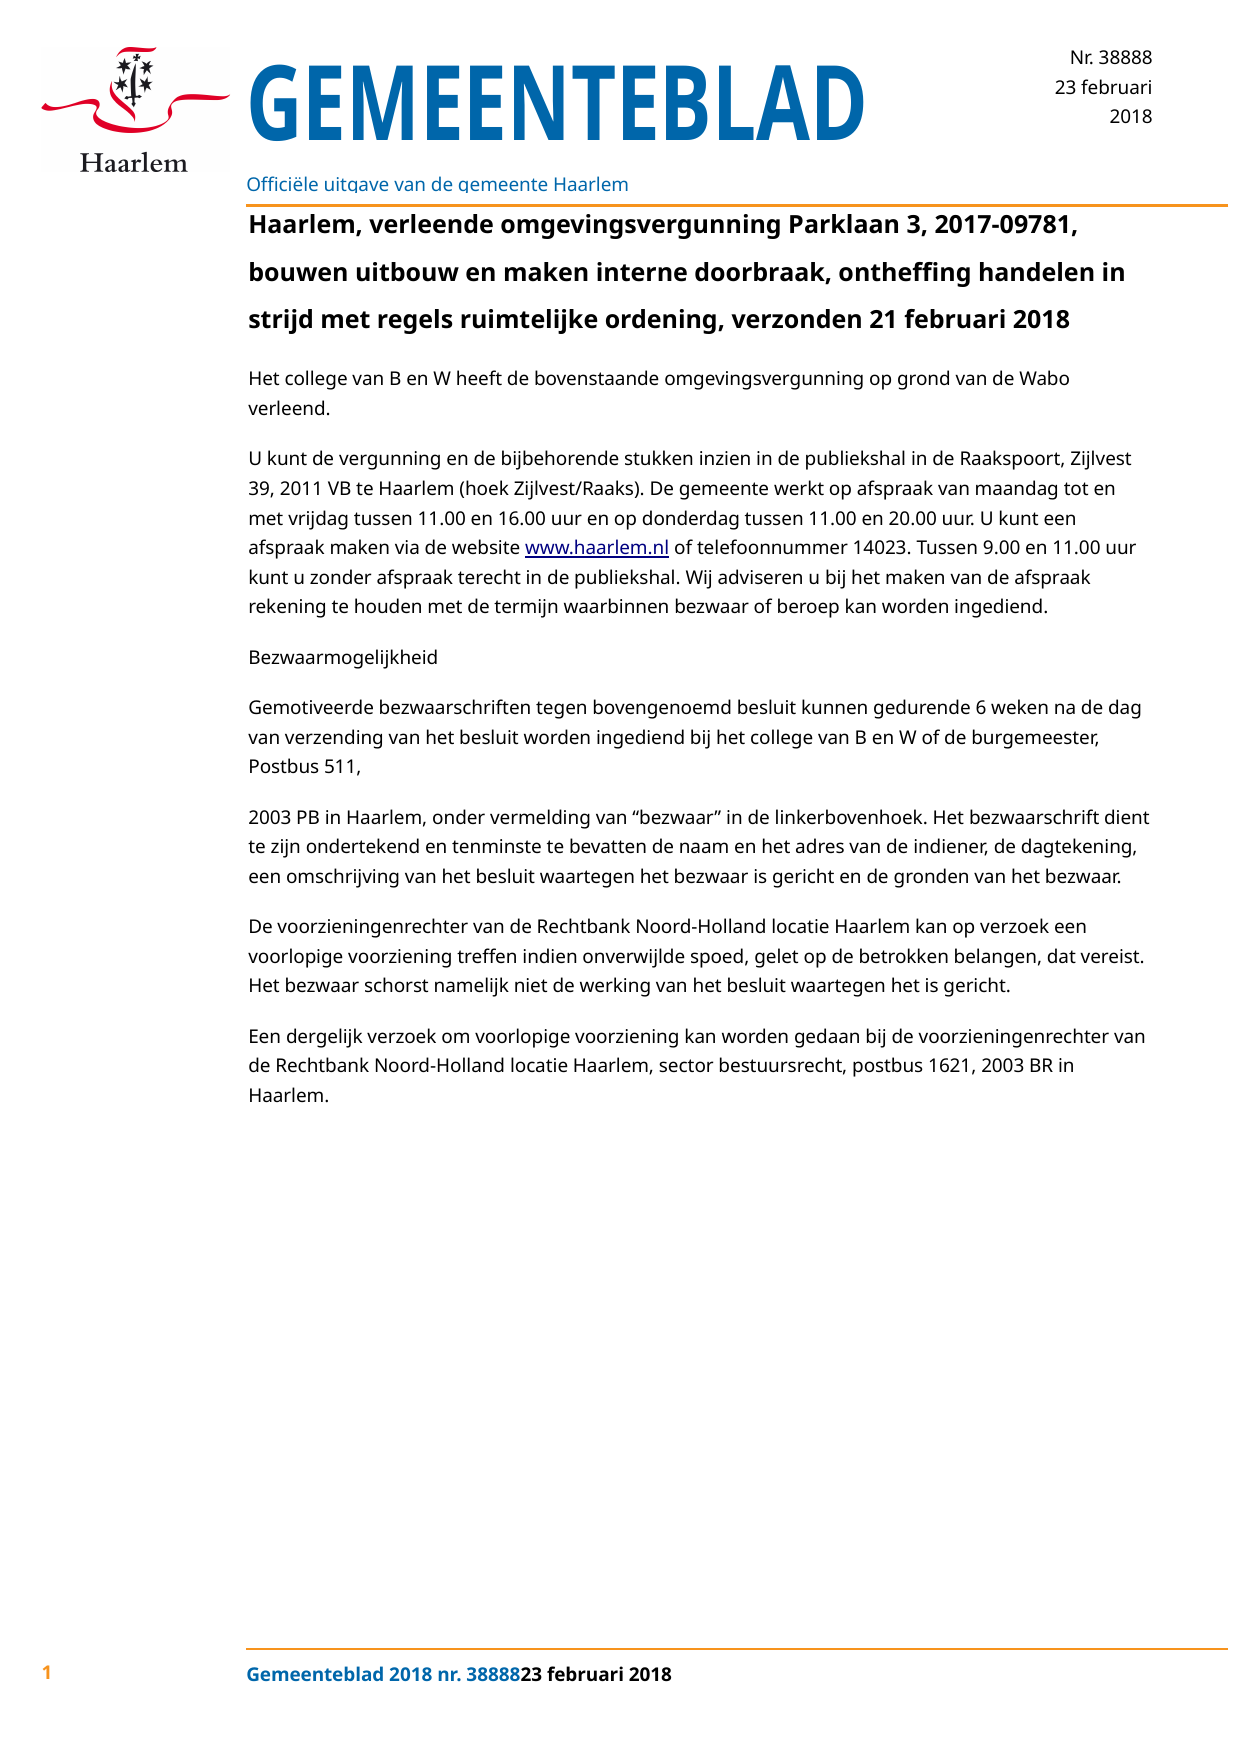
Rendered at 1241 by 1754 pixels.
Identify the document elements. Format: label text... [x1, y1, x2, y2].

text Gemotiveerde bezwaarschriften tegen bovengenoemd besluit kunnen gedurende 6 weken na de dag van verzending van het besluit worden ingediend bij het college van B en W of de burgemeester, Postbus 511, [248, 694, 1152, 779]
text Bezwaarmogelijkheid [248, 644, 1152, 669]
text U kunt de vergunning en de bijbehorende stukken inzien in de publiekshal in de Raakspoort, Zijlvest 39, 2011 VB te Haarlem (hoek Zijlvest/Raaks). De gemeente werkt op afspraak van maandag tot en met vrijdag tussen 11.00 en 16.00 uur en op donderdag tussen 11.00 en 20.00 uur. U kunt een afspraak maken via de website www.haarlem.nl of telefoonnummer 14023. Tussen 9.00 en 11.00 uur kunt u zonder afspraak terecht in de publiekshal. Wij adviseren u bij het maken van de afspraak rekening te houden met de termijn waarbinnen bezwaar of beroep kan worden ingediend. [248, 446, 1152, 619]
text Het college van B en W heeft de bovenstaande omgevingsvergunning op grond van de Wabo verleend. [248, 366, 1152, 421]
text 2003 PB in Haarlem, onder vermelding van “bezwaar” in de linkerbovenhoek. Het bezwaarschrift dient te zijn ondertekend en tenminste te bevatten de naam en het adres van de indiener, de dagtekening, een omschrijving van het besluit waartegen het bezwaar is gericht en de gronden van het bezwaar. [248, 804, 1152, 889]
picture [41, 47, 231, 172]
text De voorzieningenrechter van de Rechtbank Noord-Holland locatie Haarlem kan op verzoek een voorlopige voorziening treffen indien onverwijlde spoed, gelet op de betrokken belangen, dat vereist. Het bezwaar schorst namelijk niet de werking van het besluit waartegen het is gericht. [248, 913, 1152, 998]
text Een dergelijk verzoek om voorlopige voorziening kan worden gedaan bij de voorzieningenrechter van de Rechtbank Noord-Holland locatie Haarlem, sector bestuursrecht, postbus 1621, 2003 BR in Haarlem. [248, 1023, 1152, 1108]
text Haarlem, verleende omgevingsvergunning Parklaan 3, 2017-09781, bouwen uitbouw en maken interne doorbraak, ontheffing handelen in strijd met regels ruimtelijke ordening, verzonden 21 februari 2018 [248, 207, 1152, 336]
